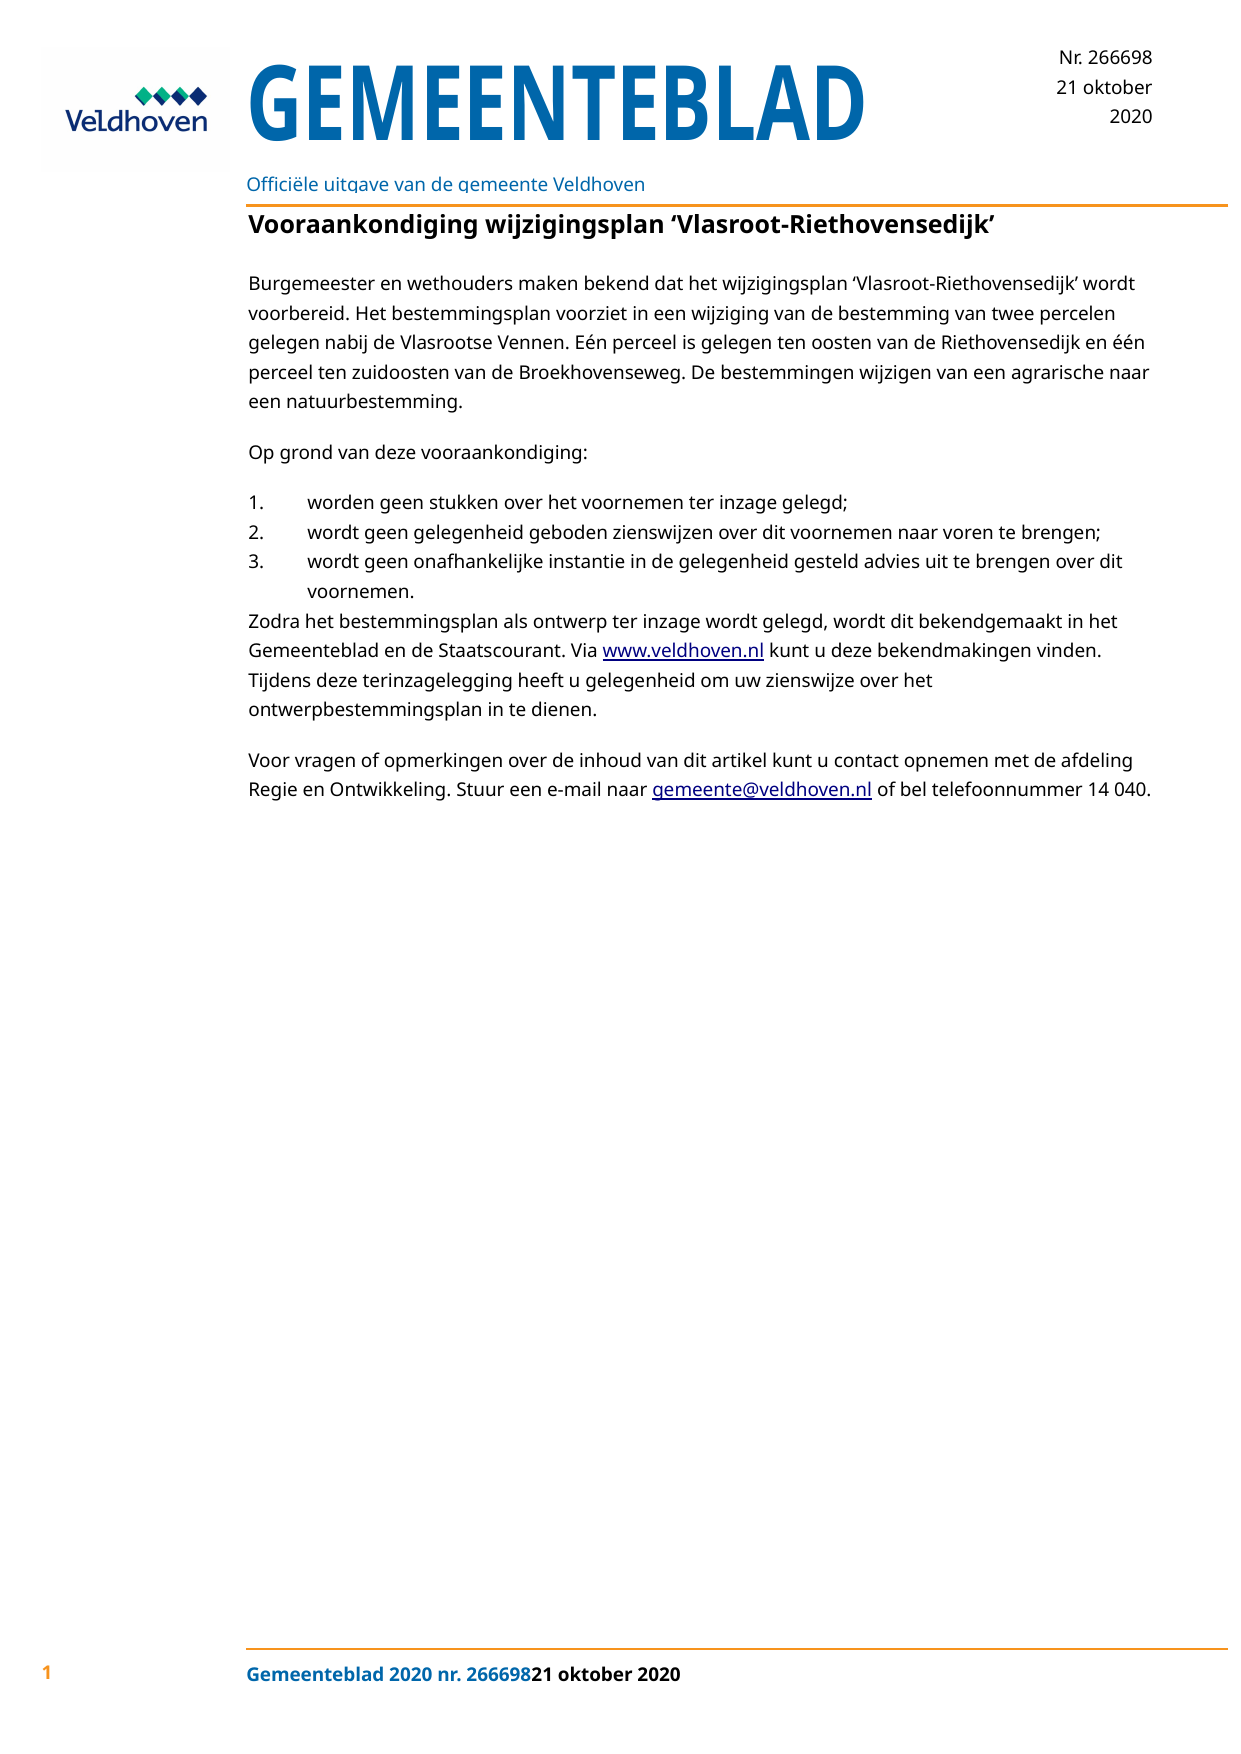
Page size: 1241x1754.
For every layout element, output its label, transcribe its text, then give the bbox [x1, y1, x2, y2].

list wordt geen gelegenheid geboden zienswijzen over dit voornemen naar voren te brengen; [248, 519, 1152, 545]
list worden geen stukken over het voornemen ter inzage gelegd; [248, 489, 1152, 515]
text Vooraankondiging wijzigingsplan ‘Vlasroot-Riethovensedijk’ [248, 207, 1152, 241]
text Burgemeester en wethouders maken bekend dat het wijzigingsplan ‘Vlasroot-Riethovensedijk’ wordt voorbereid. Het bestemmingsplan voorziet in een wijziging van de bestemming van twee percelen gelegen nabij de Vlasrootse Vennen. Eén perceel is gelegen ten oosten van de Riethovensedijk en één perceel ten zuidoosten van de Broekhovenseweg. De bestemmingen wijzigen van een agrarische naar een natuurbestemming. [248, 270, 1152, 414]
text Op grond van deze vooraankondiging: [248, 439, 1152, 465]
text Voor vragen of opmerkingen over de inhoud van dit artikel kunt u contact opnemen met de afdeling Regie en Ontwikkeling. Stuur een e-mail naar gemeente@veldhoven.nl of bel telefoonnummer 14 040. [248, 747, 1152, 802]
text Zodra het bestemmingsplan als ontwerp ter inzage wordt gelegd, wordt dit bekendgemaakt in het Gemeenteblad en de Staatscourant. Via www.veldhoven.nl kunt u deze bekendmakingen vinden. Tijdens deze terinzagelegging heeft u gelegenheid om uw zienswijze over het ontwerpbestemmingsplan in te dienen. [248, 608, 1152, 722]
list wordt geen onafhankelijke instantie in de gelegenheid gesteld advies uit te brengen over dit voornemen. [248, 549, 1152, 604]
picture [41, 47, 231, 172]
